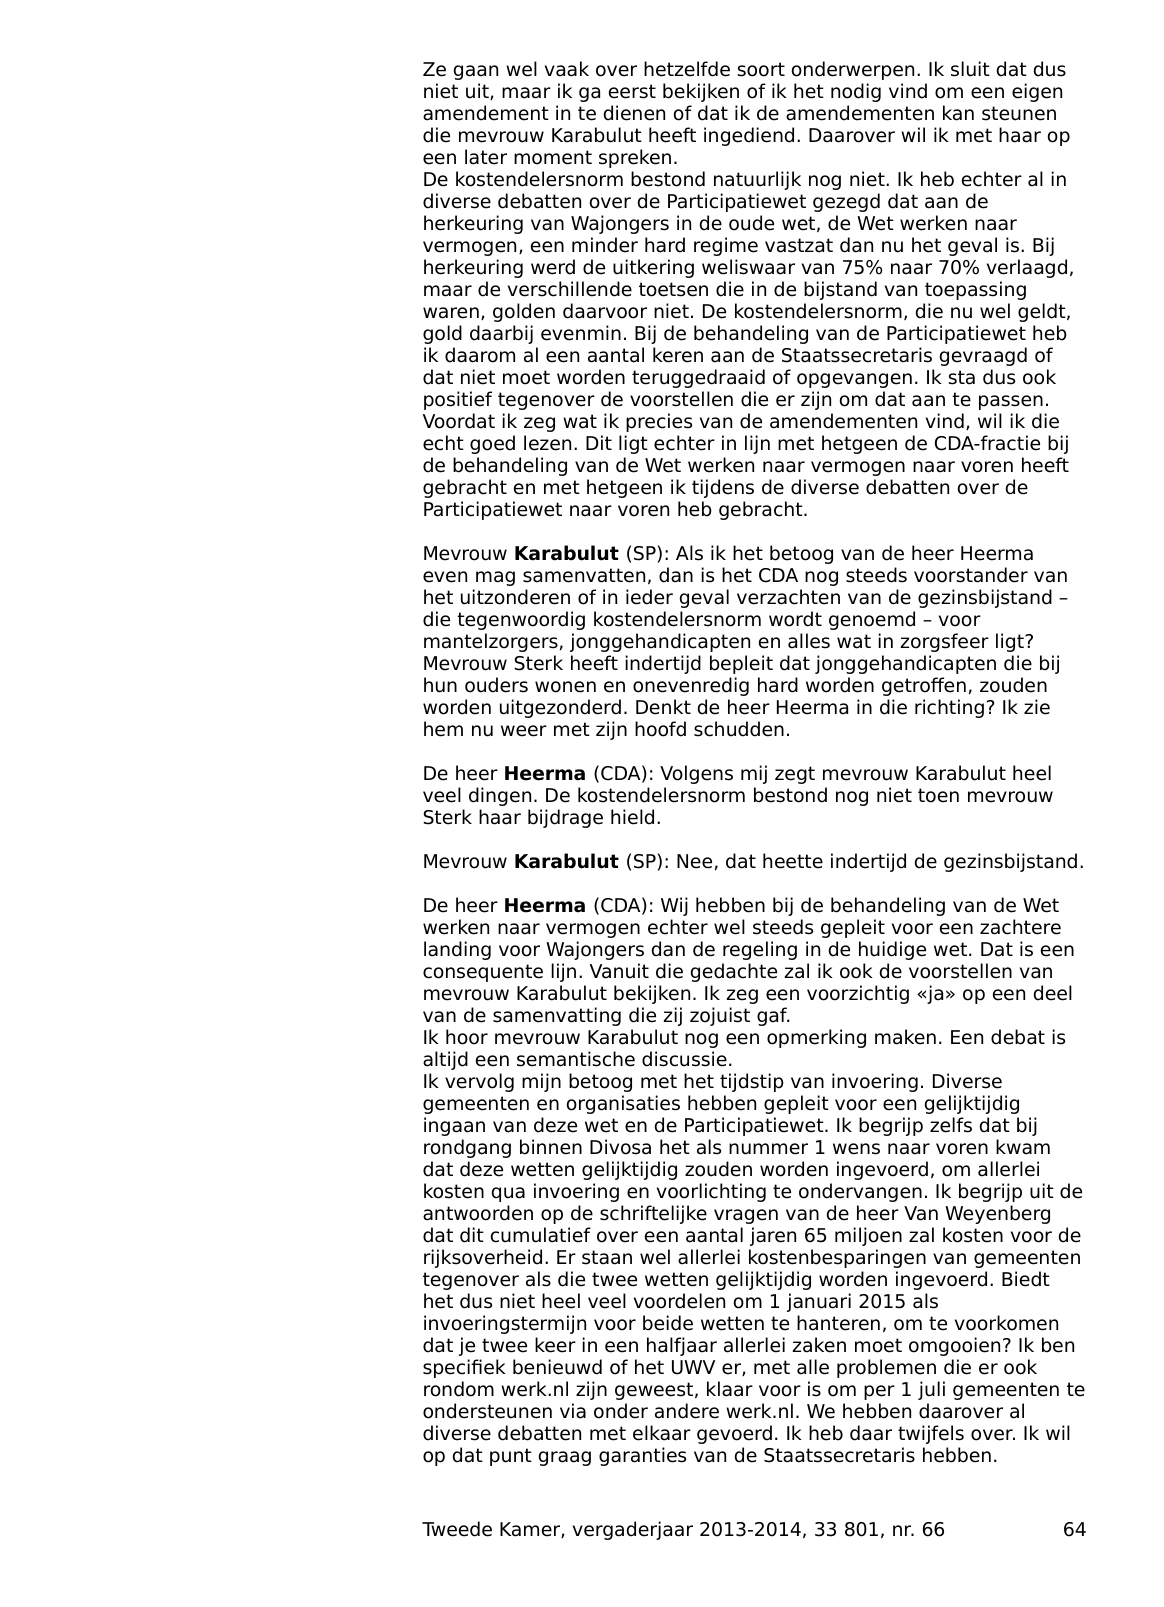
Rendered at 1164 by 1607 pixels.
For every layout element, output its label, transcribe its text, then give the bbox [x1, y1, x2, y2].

text Mevrouw Karabulut (SP): Als ik het betoog van de heer Heerma even mag samenvatten, dan is het CDA nog steeds voorstander van het uitzonderen of in ieder geval verzachten van de gezinsbijstand – die tegenwoordig kostendelersnorm wordt genoemd – voor mantelzorgers, jonggehandicapten en alles wat in zorgsfeer ligt? Mevrouw Sterk heeft indertijd bepleit dat jonggehandicapten die bij hun ouders wonen en onevenredig hard worden getroffen, zouden worden uitgezonderd. Denkt de heer Heerma in die richting? Ik zie hem nu weer met zijn hoofd schudden. [422, 543, 1087, 741]
text Ik vervolg mijn betoog met het tijdstip van invoering. Diverse gemeenten en organisaties hebben gepleit voor een gelijktijdig ingaan van deze wet en de Participatiewet. Ik begrijp zelfs dat bij rondgang binnen Divosa het als nummer 1 wens naar voren kwam dat deze wetten gelijktijdig zouden worden ingevoerd, om allerlei kosten qua invoering en voorlichting te ondervangen. Ik begrijp uit de antwoorden op de schriftelijke vragen van de heer Van Weyenberg dat dit cumulatief over een aantal jaren 65 miljoen zal kosten voor de rijksoverheid. Er staan wel allerlei kostenbesparingen van gemeenten tegenover als die twee wetten gelijktijdig worden ingevoerd. Biedt het dus niet heel veel voordelen om 1 januari 2015 als invoeringstermijn voor beide wetten te hanteren, om te voorkomen dat je twee keer in een halfjaar allerlei zaken moet omgooien? Ik ben specifiek benieuwd of het UWV er, met alle problemen die er ook rondom werk.nl zijn geweest, klaar voor is om per 1 juli gemeenten te ondersteunen via onder andere werk.nl. We hebben daarover al diverse debatten met elkaar gevoerd. Ik heb daar twijfels over. Ik wil op dat punt graag garanties van de Staatssecretaris hebben. [422, 1071, 1087, 1467]
text De heer Heerma (CDA): Wij hebben bij de behandeling van de Wet werken naar vermogen echter wel steeds gepleit voor een zachtere landing voor Wajongers dan de regeling in de huidige wet. Dat is een consequente lijn. Vanuit die gedachte zal ik ook de voorstellen van mevrouw Karabulut bekijken. Ik zeg een voorzichtig «ja» op een deel van de samenvatting die zij zojuist gaf. [422, 895, 1087, 1027]
text Mevrouw Karabulut (SP): Nee, dat heette indertijd de gezinsbijstand. [422, 851, 1087, 873]
text De heer Heerma (CDA): Volgens mij zegt mevrouw Karabulut heel veel dingen. De kostendelersnorm bestond nog niet toen mevrouw Sterk haar bijdrage hield. [422, 763, 1087, 829]
text De kostendelersnorm bestond natuurlijk nog niet. Ik heb echter al in diverse debatten over de Participatiewet gezegd dat aan de herkeuring van Wajongers in de oude wet, de Wet werken naar vermogen, een minder hard regime vastzat dan nu het geval is. Bij herkeuring werd de uitkering weliswaar van 75% naar 70% verlaagd, maar de verschillende toetsen die in de bijstand van toepassing waren, golden daarvoor niet. De kostendelersnorm, die nu wel geldt, gold daarbij evenmin. Bij de behandeling van de Participatiewet heb ik daarom al een aantal keren aan de Staatssecretaris gevraagd of dat niet moet worden teruggedraaid of opgevangen. Ik sta dus ook positief tegenover de voorstellen die er zijn om dat aan te passen. Voordat ik zeg wat ik precies van de amendementen vind, wil ik die echt goed lezen. Dit ligt echter in lijn met hetgeen de CDA-fractie bij de behandeling van de Wet werken naar vermogen naar voren heeft gebracht en met hetgeen ik tijdens de diverse debatten over de Participatiewet naar voren heb gebracht. [422, 169, 1087, 521]
text Ik hoor mevrouw Karabulut nog een opmerking maken. Een debat is altijd een semantische discussie. [422, 1027, 1087, 1071]
text Ze gaan wel vaak over hetzelfde soort onderwerpen. Ik sluit dat dus niet uit, maar ik ga eerst bekijken of ik het nodig vind om een eigen amendement in te dienen of dat ik de amendementen kan steunen die mevrouw Karabulut heeft ingediend. Daarover wil ik met haar op een later moment spreken. [422, 59, 1087, 169]
